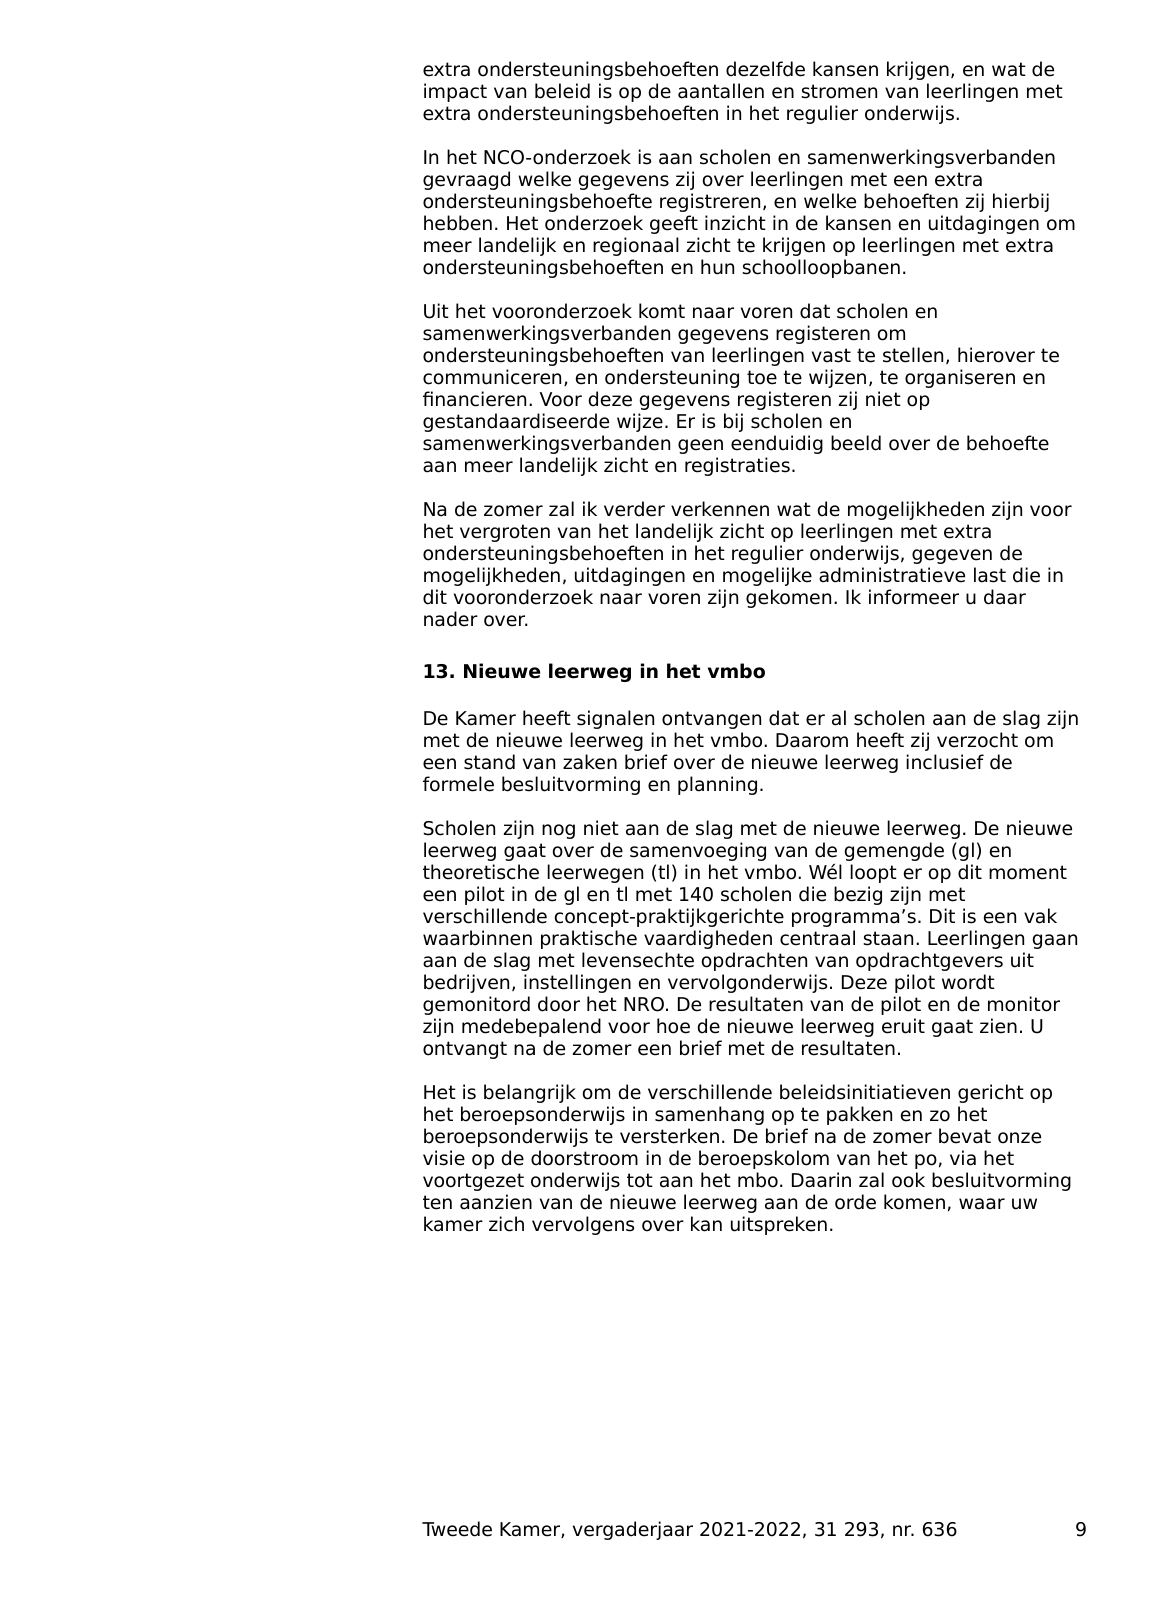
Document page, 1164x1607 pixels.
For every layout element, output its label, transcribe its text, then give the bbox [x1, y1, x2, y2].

text In het NCO-onderzoek is aan scholen en samenwerkingsverbanden gevraagd welke gegevens zij over leerlingen met een extra ondersteuningsbehoefte registreren, en welke behoeften zij hierbij hebben. Het onderzoek geeft inzicht in de kansen en uitdagingen om meer landelijk en regionaal zicht te krijgen op leerlingen met extra ondersteuningsbehoeften en hun schoolloopbanen. [422, 147, 1087, 279]
text Na de zomer zal ik verder verkennen wat de mogelijkheden zijn voor het vergroten van het landelijk zicht op leerlingen met extra ondersteuningsbehoeften in het regulier onderwijs, gegeven de mogelijkheden, uitdagingen en mogelijke administratieve last die in dit vooronderzoek naar voren zijn gekomen. Ik informeer u daar nader over. [422, 499, 1087, 631]
text Uit het vooronderzoek komt naar voren dat scholen en samenwerkingsverbanden gegevens registeren om ondersteuningsbehoeften van leerlingen vast te stellen, hierover te communiceren, en ondersteuning toe te wijzen, te organiseren en financieren. Voor deze gegevens registeren zij niet op gestandaardiseerde wijze. Er is bij scholen en samenwerkingsverbanden geen eenduidig beeld over de behoefte aan meer landelijk zicht en registraties. [422, 301, 1087, 477]
text Het is belangrijk om de verschillende beleidsinitiatieven gericht op het beroepsonderwijs in samenhang op te pakken en zo het beroepsonderwijs te versterken. De brief na de zomer bevat onze visie op de doorstroom in de beroepskolom van het po, via het voortgezet onderwijs tot aan het mbo. Daarin zal ook besluitvorming ten aanzien van de nieuwe leerweg aan de orde komen, waar uw kamer zich vervolgens over kan uitspreken. [422, 1082, 1087, 1236]
text Scholen zijn nog niet aan de slag met de nieuwe leerweg. De nieuwe leerweg gaat over de samenvoeging van de gemengde (gl) en theoretische leerwegen (tl) in het vmbo. Wél loopt er op dit moment een pilot in de gl en tl met 140 scholen die bezig zijn met verschillende concept-praktijkgerichte programma’s. Dit is een vak waarbinnen praktische vaardigheden centraal staan. Leerlingen gaan aan de slag met levensechte opdrachten van opdrachtgevers uit bedrijven, instellingen en vervolgonderwijs. Deze pilot wordt gemonitord door het NRO. De resultaten van de pilot en de monitor zijn medebepalend voor hoe de nieuwe leerweg eruit gaat zien. U ontvangt na de zomer een brief met de resultaten. [422, 818, 1087, 1060]
text De Kamer heeft signalen ontvangen dat er al scholen aan de slag zijn met de nieuwe leerweg in het vmbo. Daarom heeft zij verzocht om een stand van zaken brief over de nieuwe leerweg inclusief de formele besluitvorming en planning. [422, 708, 1087, 796]
subtitle 13. Nieuwe leerweg in het vmbo [422, 661, 1087, 683]
text extra ondersteuningsbehoeften dezelfde kansen krijgen, en wat de impact van beleid is op de aantallen en stromen van leerlingen met extra ondersteuningsbehoeften in het regulier onderwijs. [422, 59, 1087, 125]
